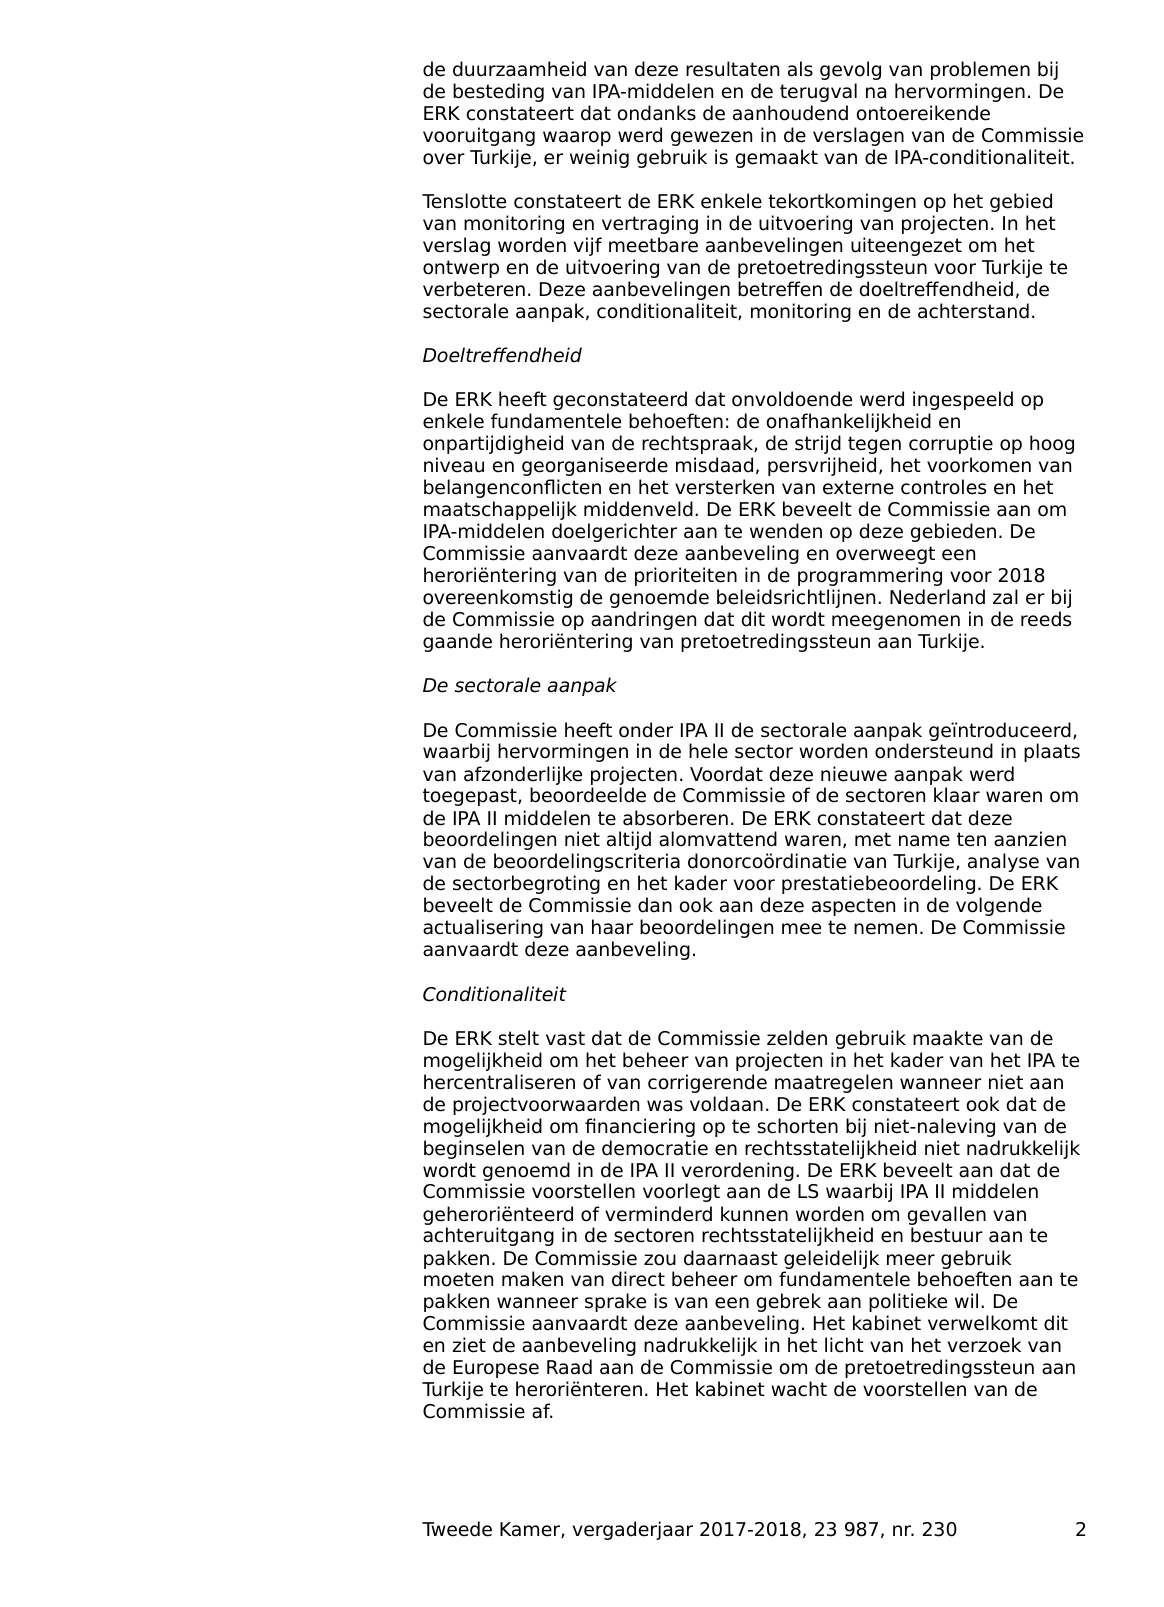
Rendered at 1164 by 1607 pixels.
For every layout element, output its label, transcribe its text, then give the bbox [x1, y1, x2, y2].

text De ERK stelt vast dat de Commissie zelden gebruik maakte van de mogelijkheid om het beheer van projecten in het kader van het IPA te hercentraliseren of van corrigerende maatregelen wanneer niet aan de projectvoorwaarden was voldaan. De ERK constateert ook dat de mogelijkheid om financiering op te schorten bij niet-naleving van de beginselen van de democratie en rechtsstatelijkheid niet nadrukkelijk wordt genoemd in de IPA II verordening. De ERK beveelt aan dat de Commissie voorstellen voorlegt aan de LS waarbij IPA II middelen geheroriënteerd of verminderd kunnen worden om gevallen van achteruitgang in de sectoren rechtsstatelijkheid en bestuur aan te pakken. De Commissie zou daarnaast geleidelijk meer gebruik moeten maken van direct beheer om fundamentele behoeften aan te pakken wanneer sprake is van een gebrek aan politieke wil. De Commissie aanvaardt deze aanbeveling. Het kabinet verwelkomt dit en ziet de aanbeveling nadrukkelijk in het licht van het verzoek van de Europese Raad aan de Commissie om de pretoetredingssteun aan Turkije te heroriënteren. Het kabinet wacht de voorstellen van de Commissie af. [422, 1028, 1087, 1423]
text De Commissie heeft onder IPA II de sectorale aanpak geïntroduceerd, waarbij hervormingen in de hele sector worden ondersteund in plaats van afzonderlijke projecten. Voordat deze nieuwe aanpak werd toegepast, beoordeelde de Commissie of de sectoren klaar waren om de IPA II middelen te absorberen. De ERK constateert dat deze beoordelingen niet altijd alomvattend waren, met name ten aanzien van de beoordelingscriteria donorcoördinatie van Turkije, analyse van de sectorbegroting en het kader voor prestatiebeoordeling. De ERK beveelt de Commissie dan ook aan deze aspecten in de volgende actualisering van haar beoordelingen mee te nemen. De Commissie aanvaardt deze aanbeveling. [422, 719, 1087, 961]
subtitle Conditionaliteit [422, 983, 1087, 1005]
subtitle De sectorale aanpak [422, 675, 1087, 697]
text de duurzaamheid van deze resultaten als gevolg van problemen bij de besteding van IPA-middelen en de terugval na hervormingen. De ERK constateert dat ondanks de aanhoudend ontoereikende vooruitgang waarop werd gewezen in de verslagen van de Commissie over Turkije, er weinig gebruik is gemaakt van de IPA-conditionaliteit. [422, 59, 1087, 169]
text De ERK heeft geconstateerd dat onvoldoende werd ingespeeld op enkele fundamentele behoeften: de onafhankelijkheid en onpartijdigheid van de rechtspraak, de strijd tegen corruptie op hoog niveau en georganiseerde misdaad, persvrijheid, het voorkomen van belangenconflicten en het versterken van externe controles en het maatschappelijk middenveld. De ERK beveelt de Commissie aan om IPA-middelen doelgerichter aan te wenden op deze gebieden. De Commissie aanvaardt deze aanbeveling en overweegt een heroriëntering van de prioriteiten in de programmering voor 2018 overeenkomstig de genoemde beleidsrichtlijnen. Nederland zal er bij de Commissie op aandringen dat dit wordt meegenomen in de reeds gaande heroriëntering van pretoetredingssteun aan Turkije. [422, 389, 1087, 653]
text Tenslotte constateert de ERK enkele tekortkomingen op het gebied van monitoring en vertraging in de uitvoering van projecten. In het verslag worden vijf meetbare aanbevelingen uiteengezet om het ontwerp en de uitvoering van de pretoetredingssteun voor Turkije te verbeteren. Deze aanbevelingen betreffen de doeltreffendheid, de sectorale aanpak, conditionaliteit, monitoring en de achterstand. [422, 191, 1087, 323]
subtitle Doeltreffendheid [422, 345, 1087, 367]
